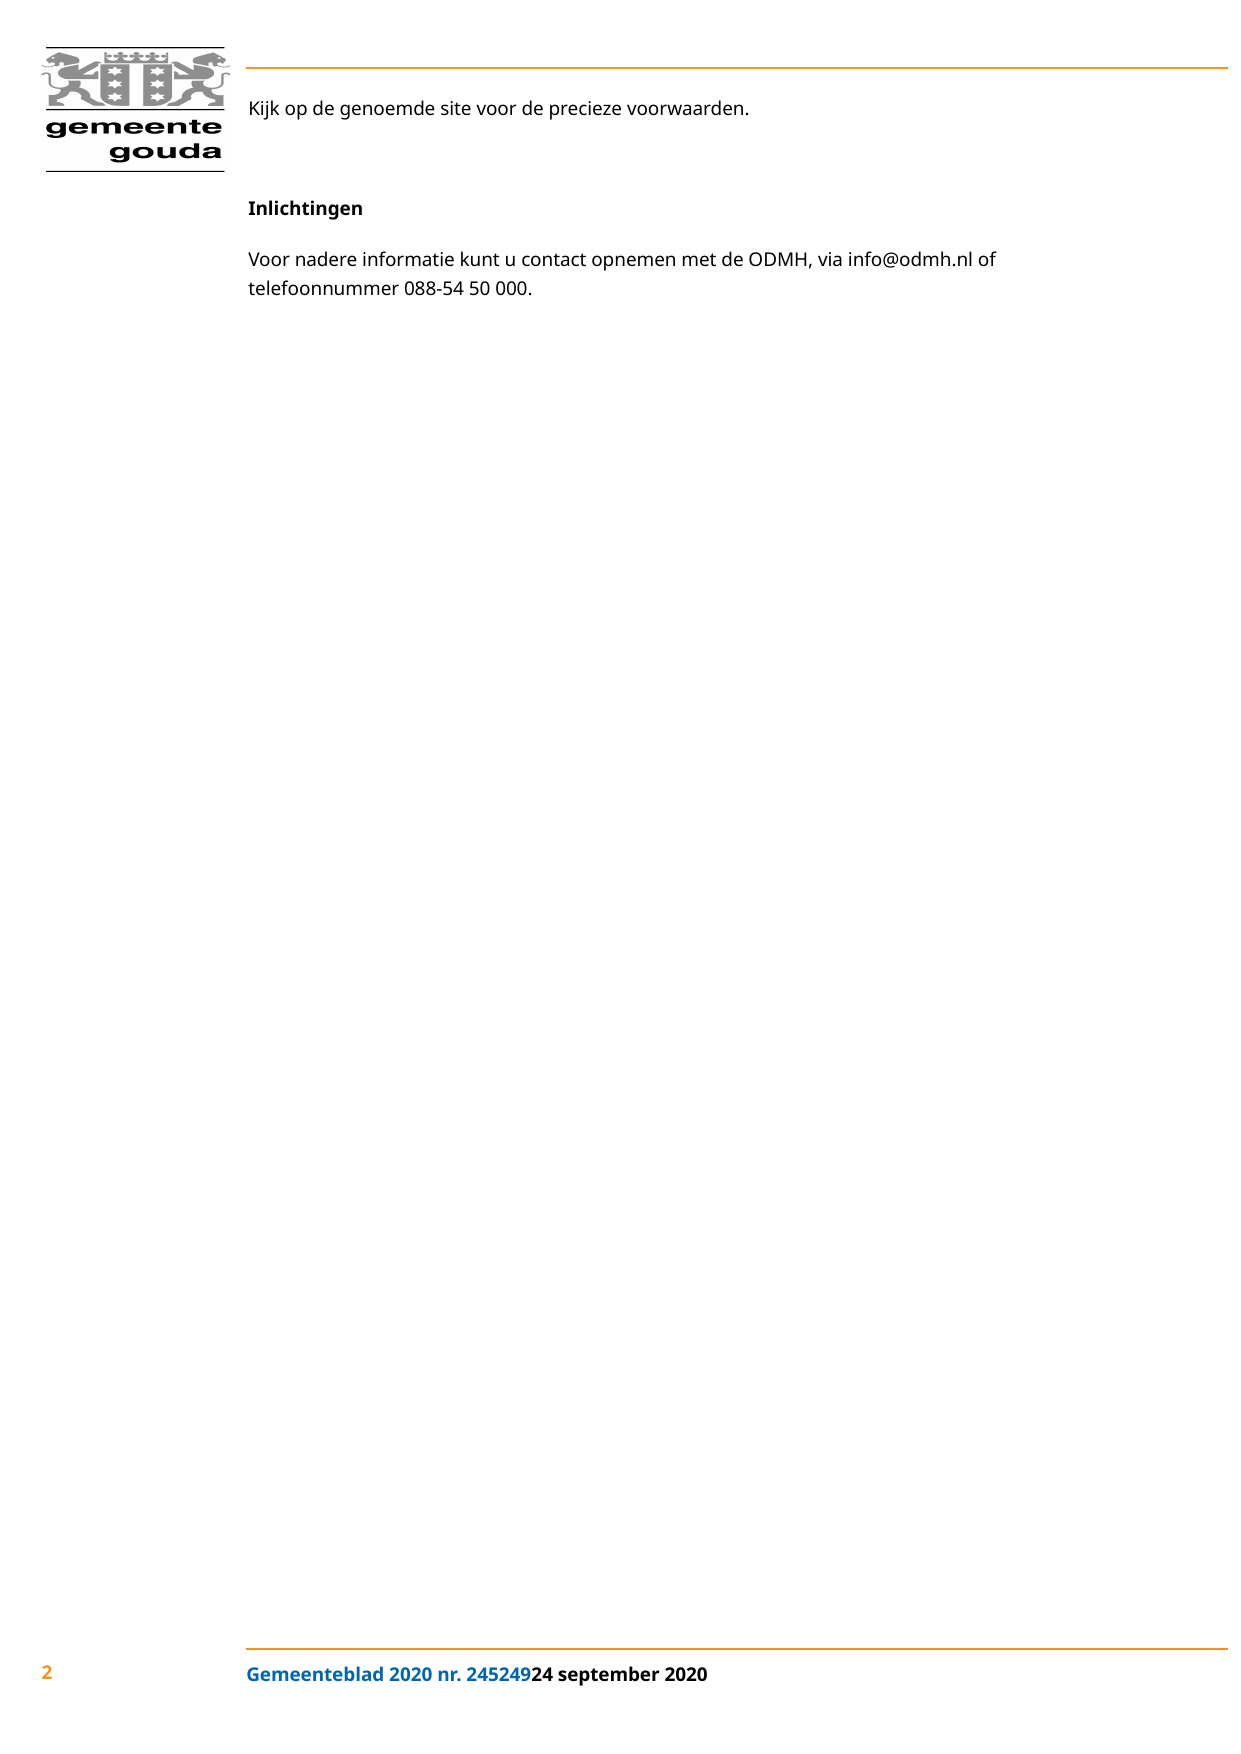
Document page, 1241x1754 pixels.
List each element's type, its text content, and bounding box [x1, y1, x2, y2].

text Kijk op de genoemde site voor de precieze voorwaarden. [248, 95, 1152, 121]
text Inlichtingen [248, 196, 1152, 221]
picture [41, 47, 231, 172]
text Voor nadere informatie kunt u contact opnemen met de ODMH, via info@odmh.nl of telefoonnummer 088-54 50 000. [248, 246, 1152, 301]
